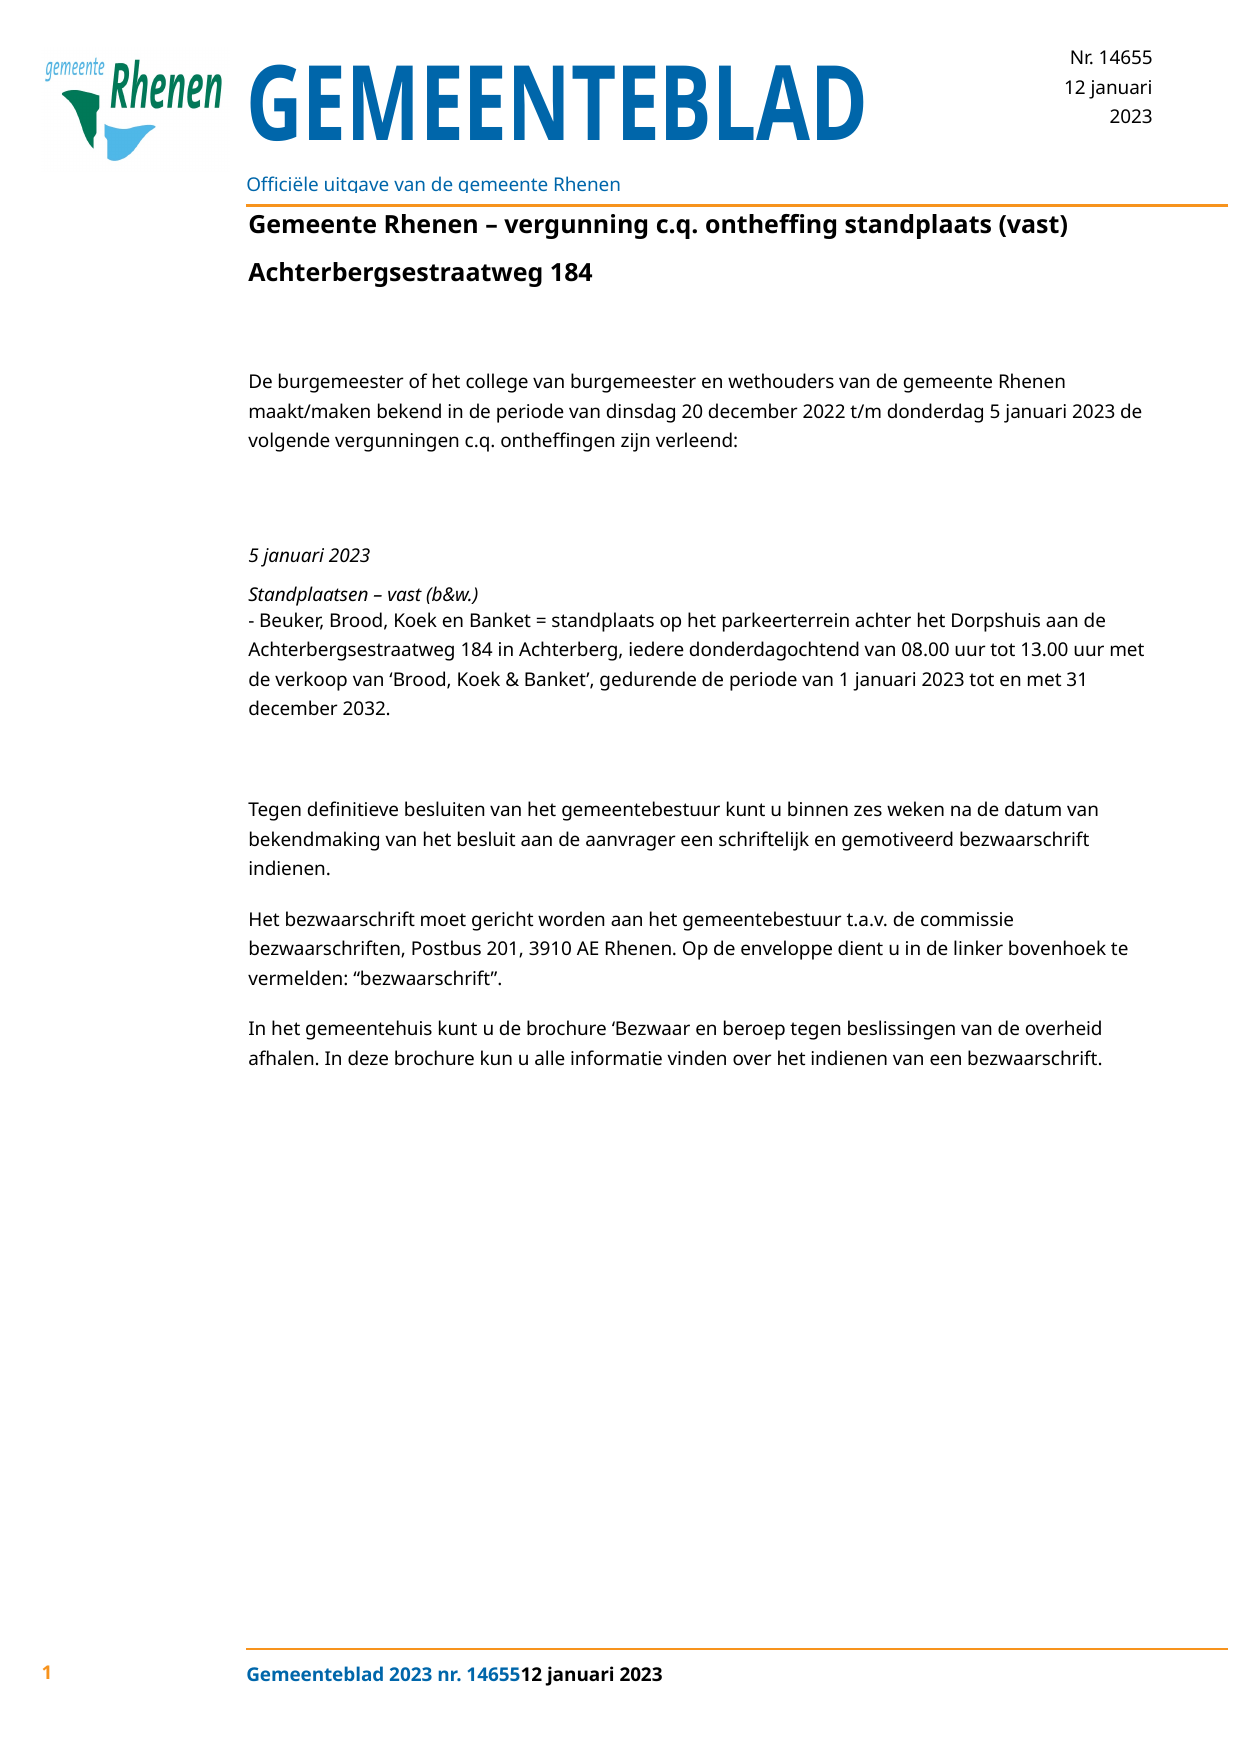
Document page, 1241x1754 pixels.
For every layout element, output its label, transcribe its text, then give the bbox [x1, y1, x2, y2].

text - Beuker, Brood, Koek en Banket = standplaats op het parkeerterrein achter het Dorpshuis aan de Achterbergsestraatweg 184 in Achterberg, iedere donderdagochtend van 08.00 uur tot 13.00 uur met de verkoop van ‘Brood, Koek & Banket’, gedurende de periode van 1 januari 2023 tot en met 31 december 2032. [248, 607, 1152, 721]
text In het gemeentehuis kunt u de brochure ‘Bezwaar en beroep tegen beslissingen van de overheid afhalen. In deze brochure kun u alle informatie vinden over het indienen van een bezwaarschrift. [248, 1016, 1152, 1071]
text Standplaatsen – vast (b&w.) [248, 581, 1152, 607]
text Tegen definitieve besluiten van het gemeentebestuur kunt u binnen zes weken na de datum van bekendmaking van het besluit aan de aanvrager een schriftelijk en gemotiveerd bezwaarschrift indienen. [248, 796, 1152, 881]
picture [41, 47, 231, 172]
text Het bezwaarschrift moet gericht worden aan het gemeentebestuur t.a.v. de commissie bezwaarschriften, Postbus 201, 3910 AE Rhenen. Op de enveloppe dient u in de linker bovenhoek te vermelden: “bezwaarschrift”. [248, 906, 1152, 991]
text 5 januari 2023 [248, 542, 1152, 568]
text Gemeente Rhenen – vergunning c.q. ontheffing standplaats (vast) Achterbergsestraatweg 184 [248, 207, 1152, 288]
text De burgemeester of het college van burgemeester en wethouders van de gemeente Rhenen maakt/maken bekend in de periode van dinsdag 20 december 2022 t/m donderdag 5 januari 2023 de volgende vergunningen c.q. ontheffingen zijn verleend: [248, 368, 1152, 453]
